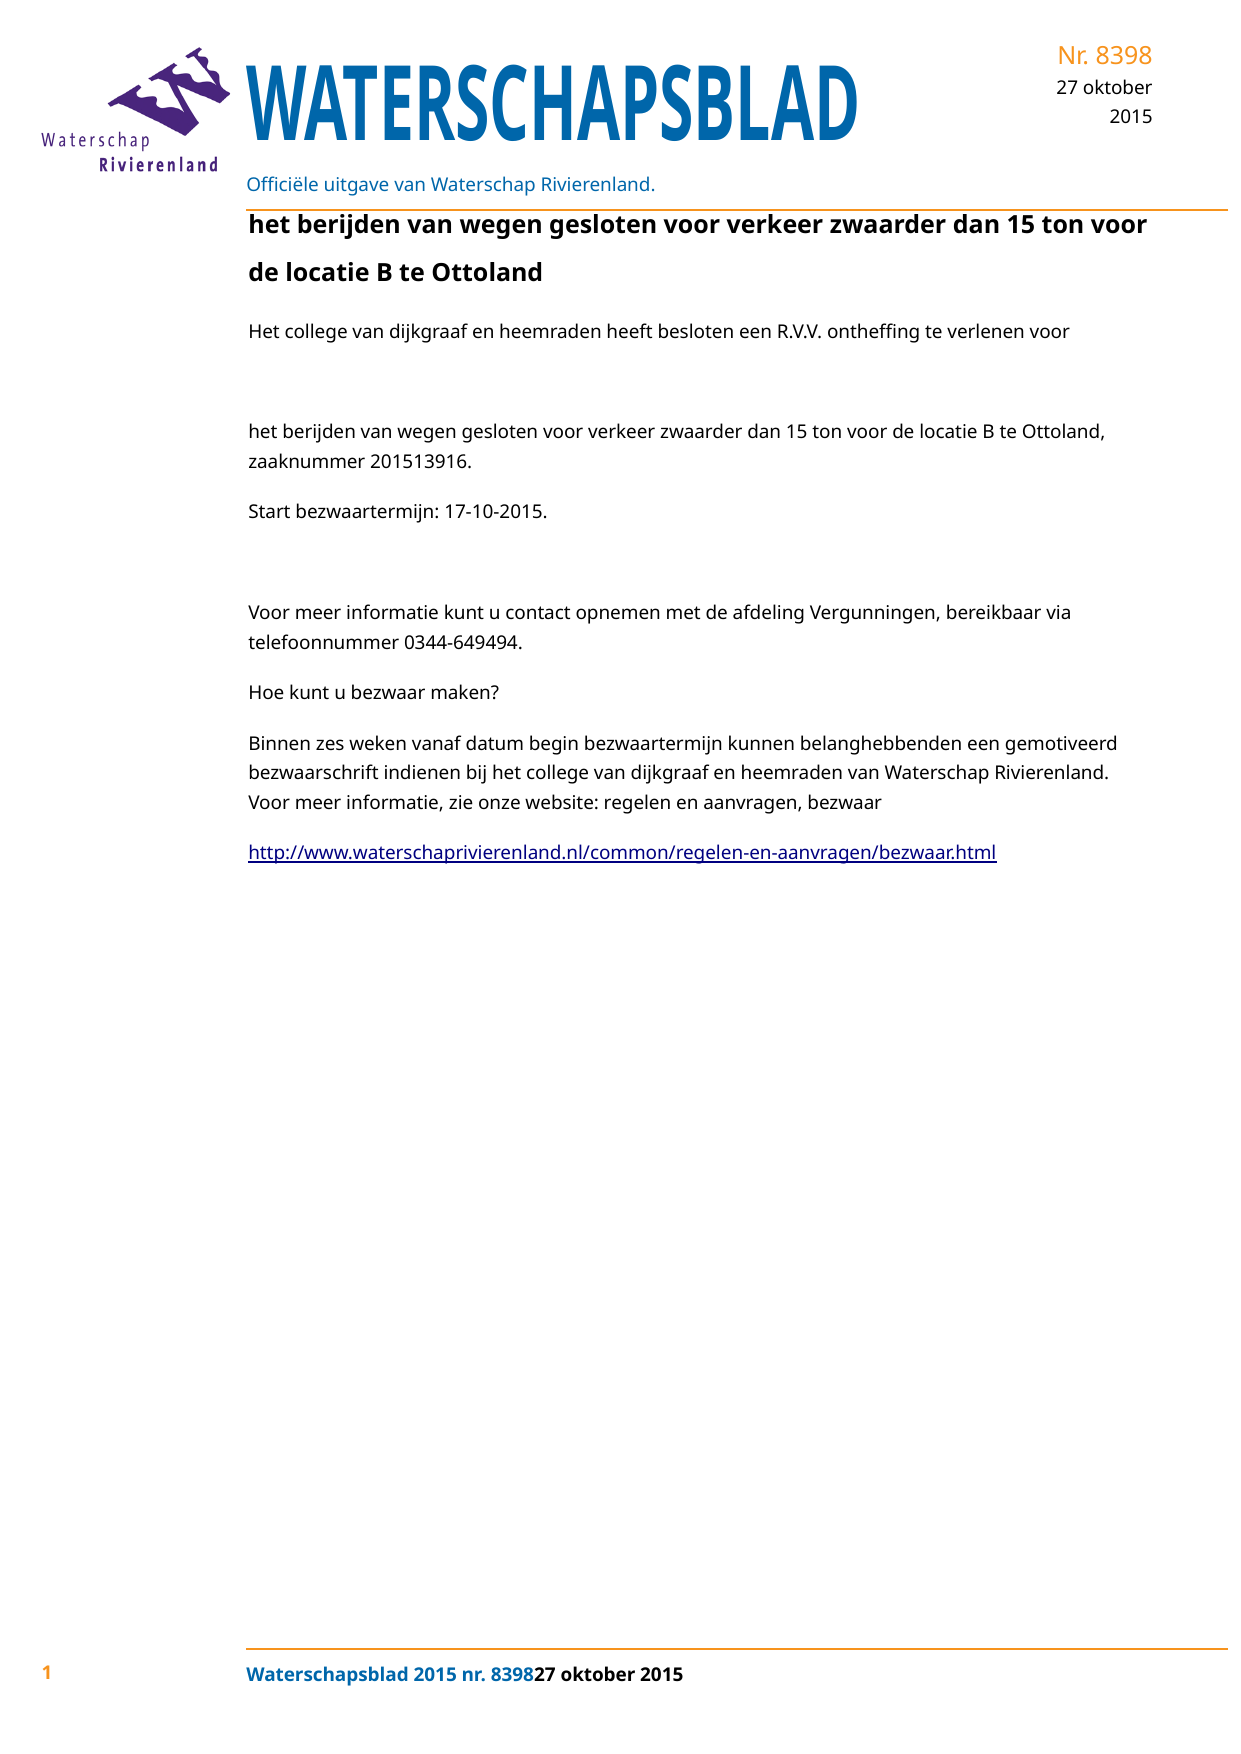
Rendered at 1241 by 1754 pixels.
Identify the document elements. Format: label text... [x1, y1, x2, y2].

text het berijden van wegen gesloten voor verkeer zwaarder dan 15 ton voor de locatie B te Ottoland, zaaknummer 201513916. [248, 419, 1152, 474]
text Hoe kunt u bezwaar maken? [248, 679, 1152, 705]
text Het college van dijkgraaf en heemraden heeft besloten een R.V.V. ontheffing te verlenen voor [248, 318, 1152, 344]
text http://www.waterschaprivierenland.nl/common/regelen-en-aanvragen/bezwaar.html [248, 839, 1152, 865]
text Start bezwaartermijn: 17-10-2015. [248, 499, 1152, 524]
picture [41, 47, 231, 172]
text Voor meer informatie kunt u contact opnemen met de afdeling Vergunningen, bereikbaar via telefoonnummer 0344-649494. [248, 599, 1152, 655]
text Binnen zes weken vanaf datum begin bezwaartermijn kunnen belanghebbenden een gemotiveerd bezwaarschrift indienen bij het college van dijkgraaf en heemraden van Waterschap Rivierenland. Voor meer informatie, zie onze website: regelen en aanvragen, bezwaar [248, 730, 1152, 815]
text het berijden van wegen gesloten voor verkeer zwaarder dan 15 ton voor de locatie B te Ottoland [248, 211, 1152, 288]
